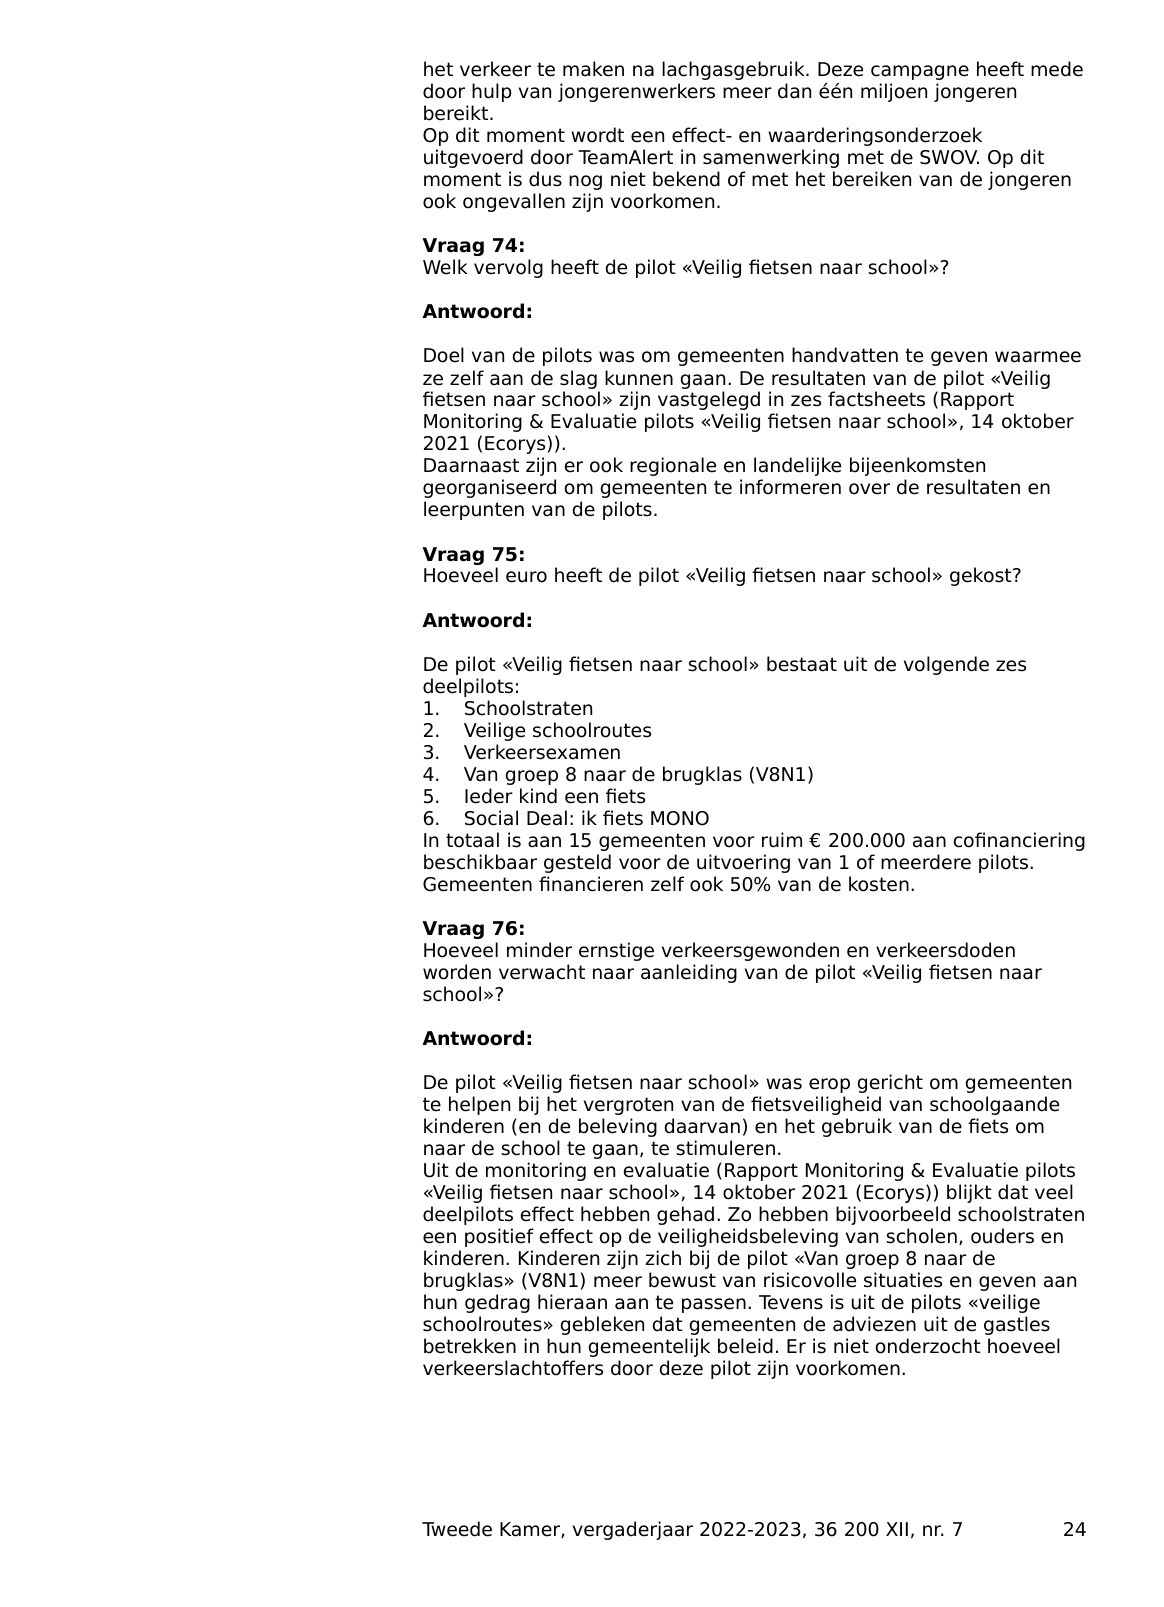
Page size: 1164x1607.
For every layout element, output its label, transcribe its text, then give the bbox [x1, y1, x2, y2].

text De pilot «Veilig fietsen naar school» bestaat uit de volgende zes deelpilots: [422, 654, 1087, 698]
text het verkeer te maken na lachgasgebruik. Deze campagne heeft mede door hulp van jongerenwerkers meer dan één miljoen jongeren bereikt. [422, 59, 1087, 125]
subtitle Vraag 74: [422, 235, 1087, 257]
text 2. Veilige schoolroutes [422, 720, 1087, 742]
text In totaal is aan 15 gemeenten voor ruim € 200.000 aan cofinanciering beschikbaar gesteld voor de uitvoering van 1 of meerdere pilots. Gemeenten financieren zelf ook 50% van de kosten. [422, 829, 1087, 896]
text 1. Schoolstraten [422, 698, 1087, 720]
text 4. Van groep 8 naar de brugklas (V8N1) [422, 764, 1087, 786]
subtitle Vraag 76: [422, 918, 1087, 940]
text Hoeveel minder ernstige verkeersgewonden en verkeersdoden worden verwacht naar aanleiding van de pilot «Veilig fietsen naar school»? [422, 940, 1087, 1006]
subtitle Antwoord: [422, 1028, 1087, 1050]
text Welk vervolg heeft de pilot «Veilig fietsen naar school»? [422, 257, 1087, 279]
text Daarnaast zijn er ook regionale en landelijke bijeenkomsten georganiseerd om gemeenten te informeren over de resultaten en leerpunten van de pilots. [422, 455, 1087, 521]
text Op dit moment wordt een effect- en waarderingsonderzoek uitgevoerd door TeamAlert in samenwerking met de SWOV. Op dit moment is dus nog niet bekend of met het bereiken van de jongeren ook ongevallen zijn voorkomen. [422, 125, 1087, 213]
subtitle Vraag 75: [422, 543, 1087, 565]
text 6. Social Deal: ik fiets MONO [422, 808, 1087, 829]
text Hoeveel euro heeft de pilot «Veilig fietsen naar school» gekost? [422, 565, 1087, 587]
text 5. Ieder kind een fiets [422, 786, 1087, 808]
text Doel van de pilots was om gemeenten handvatten te geven waarmee ze zelf aan de slag kunnen gaan. De resultaten van de pilot «Veilig fietsen naar school» zijn vastgelegd in zes factsheets (Rapport Monitoring & Evaluatie pilots «Veilig fietsen naar school», 14 oktober 2021 (Ecorys)). [422, 345, 1087, 455]
subtitle Antwoord: [422, 301, 1087, 323]
text Uit de monitoring en evaluatie (Rapport Monitoring & Evaluatie pilots «Veilig fietsen naar school», 14 oktober 2021 (Ecorys)) blijkt dat veel deelpilots effect hebben gehad. Zo hebben bijvoorbeeld schoolstraten een positief effect op de veiligheidsbeleving van scholen, ouders en kinderen. Kinderen zijn zich bij de pilot «Van groep 8 naar de brugklas» (V8N1) meer bewust van risicovolle situaties en geven aan hun gedrag hieraan aan te passen. Tevens is uit de pilots «veilige schoolroutes» gebleken dat gemeenten de adviezen uit de gastles betrekken in hun gemeentelijk beleid. Er is niet onderzocht hoeveel verkeerslachtoffers door deze pilot zijn voorkomen. [422, 1160, 1087, 1380]
subtitle Antwoord: [422, 609, 1087, 632]
text 3. Verkeersexamen [422, 742, 1087, 764]
text De pilot «Veilig fietsen naar school» was erop gericht om gemeenten te helpen bij het vergroten van de fietsveiligheid van schoolgaande kinderen (en de beleving daarvan) en het gebruik van de fiets om naar de school te gaan, te stimuleren. [422, 1072, 1087, 1160]
